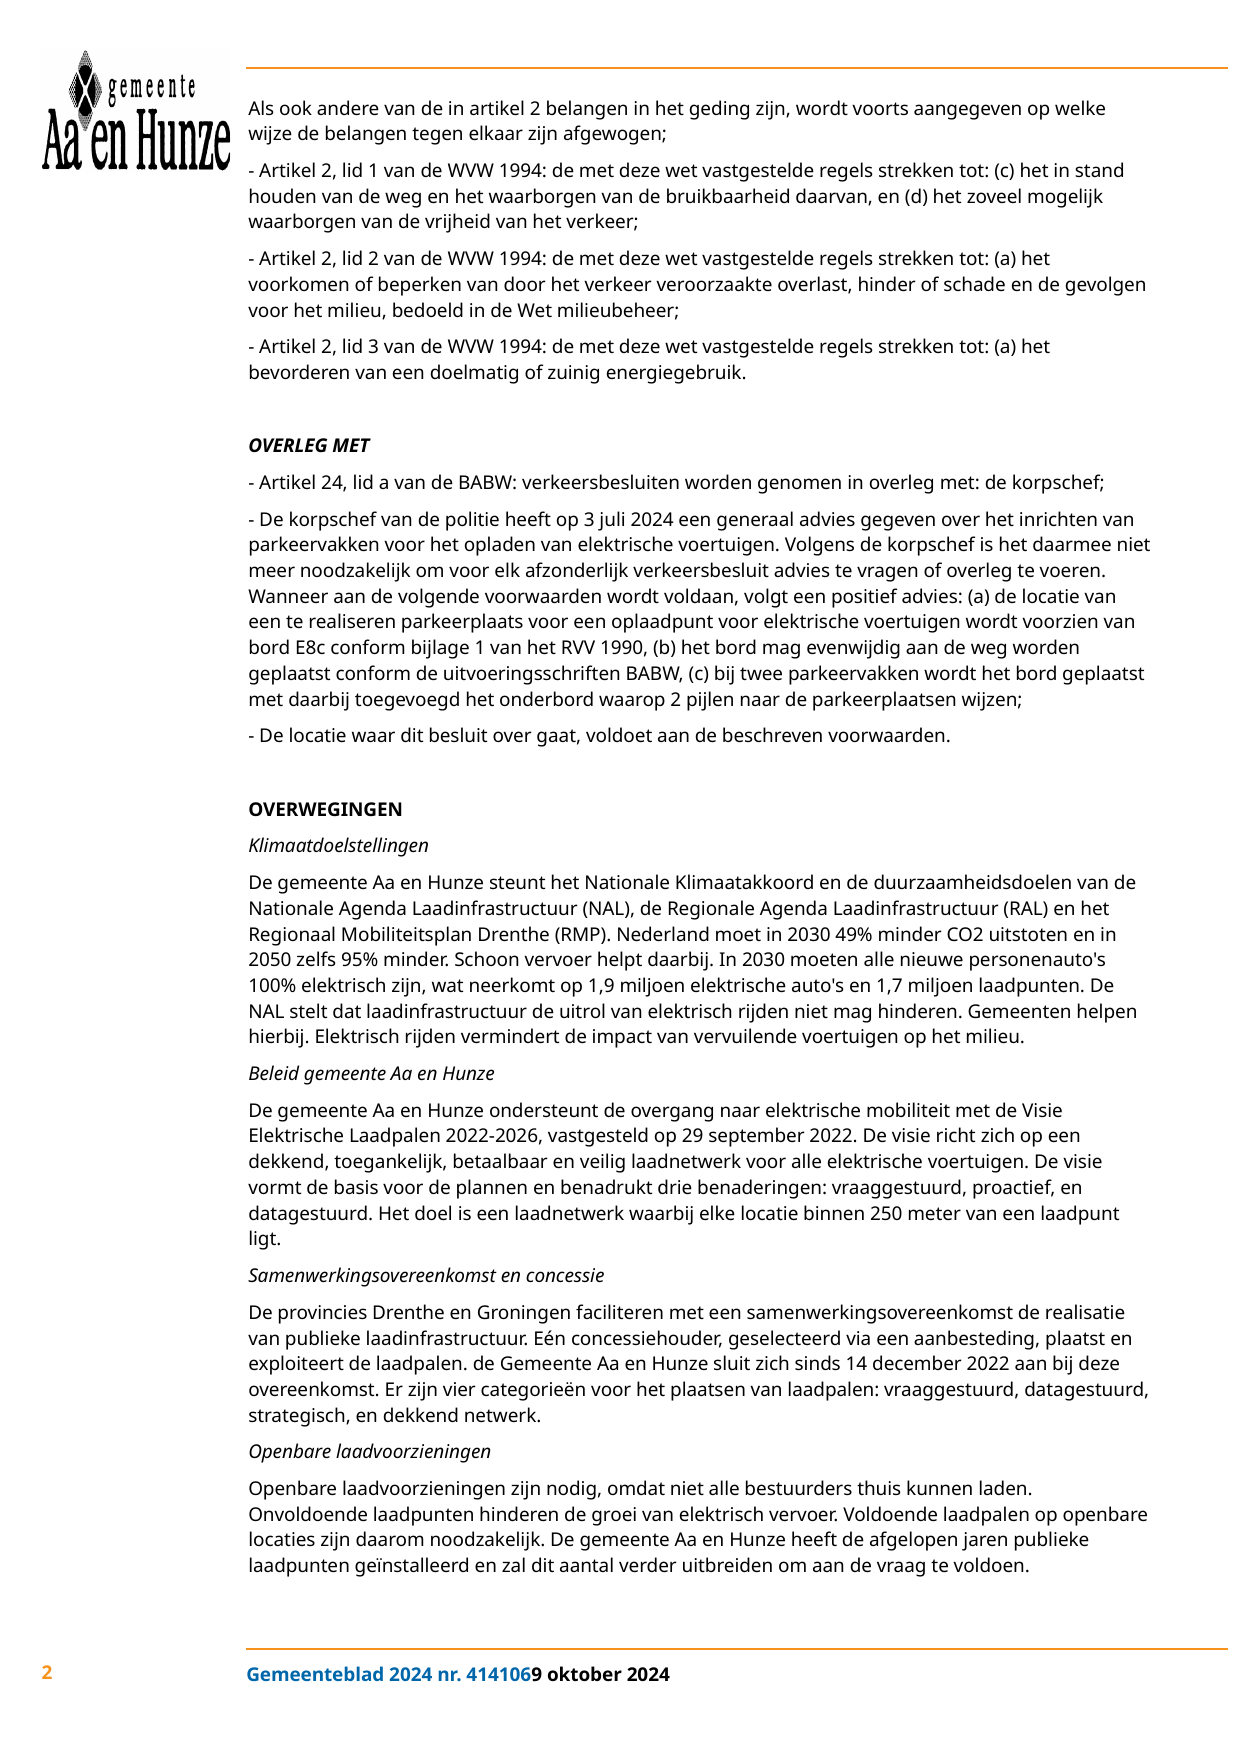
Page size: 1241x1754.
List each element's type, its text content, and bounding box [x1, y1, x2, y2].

text - Artikel 2, lid 1 van de WVW 1994: de met deze wet vastgestelde regels strekken tot: (c) het in stand houden van de weg en het waarborgen van de bruikbaarheid daarvan, en (d) het zoveel mogelijk waarborgen van de vrijheid van het verkeer; [248, 157, 1152, 234]
text Klimaatdoelstellingen [248, 833, 1152, 858]
text - De korpschef van de politie heeft op 3 juli 2024 een generaal advies gegeven over het inrichten van parkeervakken voor het opladen van elektrische voertuigen. Volgens de korpschef is het daarmee niet meer noodzakelijk om voor elk afzonderlijk verkeersbesluit advies te vragen of overleg te voeren. Wanneer aan de volgende voorwaarden wordt voldaan, volgt een positief advies: (a) de locatie van een te realiseren parkeerplaats voor een oplaadpunt voor elektrische voertuigen wordt voorzien van bord E8c conform bijlage 1 van het RVV 1990, (b) het bord mag evenwijdig aan de weg worden geplaatst conform de uitvoeringsschriften BABW, (c) bij twee parkeervakken wordt het bord geplaatst met daarbij toegevoegd het onderbord waarop 2 pijlen naar de parkeerplaatsen wijzen; [248, 506, 1152, 712]
text De gemeente Aa en Hunze steunt het Nationale Klimaatakkoord en de duurzaamheidsdoelen van de Nationale Agenda Laadinfrastructuur (NAL), de Regionale Agenda Laadinfrastructuur (RAL) en het Regionaal Mobiliteitsplan Drenthe (RMP). Nederland moet in 2030 49% minder CO2 uitstoten en in 2050 zelfs 95% minder. Schoon vervoer helpt daarbij. In 2030 moeten alle nieuwe personenauto's 100% elektrisch zijn, wat neerkomt op 1,9 miljoen elektrische auto's en 1,7 miljoen laadpunten. De NAL stelt dat laadinfrastructuur de uitrol van elektrisch rijden niet mag hinderen. Gemeenten helpen hierbij. Elektrisch rijden vermindert de impact van vervuilende voertuigen op het milieu. [248, 869, 1152, 1049]
text Als ook andere van de in artikel 2 belangen in het geding zijn, wordt voorts aangegeven op welke wijze de belangen tegen elkaar zijn afgewogen; [248, 95, 1152, 146]
text - Artikel 2, lid 3 van de WVW 1994: de met deze wet vastgestelde regels strekken tot: (a) het bevorderen van een doelmatig of zuinig energiegebruik. [248, 333, 1152, 385]
text OVERWEGINGEN [248, 796, 1152, 822]
text - De locatie waar dit besluit over gaat, voldoet aan de beschreven voorwaarden. [248, 723, 1152, 748]
text Openbare laadvoorzieningen [248, 1438, 1152, 1464]
picture [41, 47, 231, 172]
text De gemeente Aa en Hunze ondersteunt de overgang naar elektrische mobiliteit met de Visie Elektrische Laadpalen 2022-2026, vastgesteld op 29 september 2022. De visie richt zich op een dekkend, toegankelijk, betaalbaar en veilig laadnetwerk voor alle elektrische voertuigen. De visie vormt de basis voor de plannen en benadrukt drie benaderingen: vraaggestuurd, proactief, en datagestuurd. Het doel is een laadnetwerk waarbij elke locatie binnen 250 meter van een laadpunt ligt. [248, 1097, 1152, 1251]
text OVERLEG MET [248, 432, 1152, 458]
text - Artikel 2, lid 2 van de WVW 1994: de met deze wet vastgestelde regels strekken tot: (a) het voorkomen of beperken van door het verkeer veroorzaakte overlast, hinder of schade en de gevolgen voor het milieu, bedoeld in de Wet milieubeheer; [248, 245, 1152, 322]
text Beleid gemeente Aa en Hunze [248, 1060, 1152, 1086]
text - Artikel 24, lid a van de BABW: verkeersbesluiten worden genomen in overleg met: de korpschef; [248, 469, 1152, 495]
text Samenwerkingsovereenkomst en concessie [248, 1262, 1152, 1288]
text De provincies Drenthe en Groningen faciliteren met een samenwerkingsovereenkomst de realisatie van publieke laadinfrastructuur. Eén concessiehouder, geselecteerd via een aanbesteding, plaatst en exploiteert de laadpalen. de Gemeente Aa en Hunze sluit zich sinds 14 december 2022 aan bij deze overeenkomst. Er zijn vier categorieën voor het plaatsen van laadpalen: vraaggestuurd, datagestuurd, strategisch, en dekkend netwerk. [248, 1299, 1152, 1428]
text Openbare laadvoorzieningen zijn nodig, omdat niet alle bestuurders thuis kunnen laden. Onvoldoende laadpunten hinderen de groei van elektrisch vervoer. Voldoende laadpalen op openbare locaties zijn daarom noodzakelijk. De gemeente Aa en Hunze heeft de afgelopen jaren publieke laadpunten geïnstalleerd en zal dit aantal verder uitbreiden om aan de vraag te voldoen. [248, 1475, 1152, 1578]
